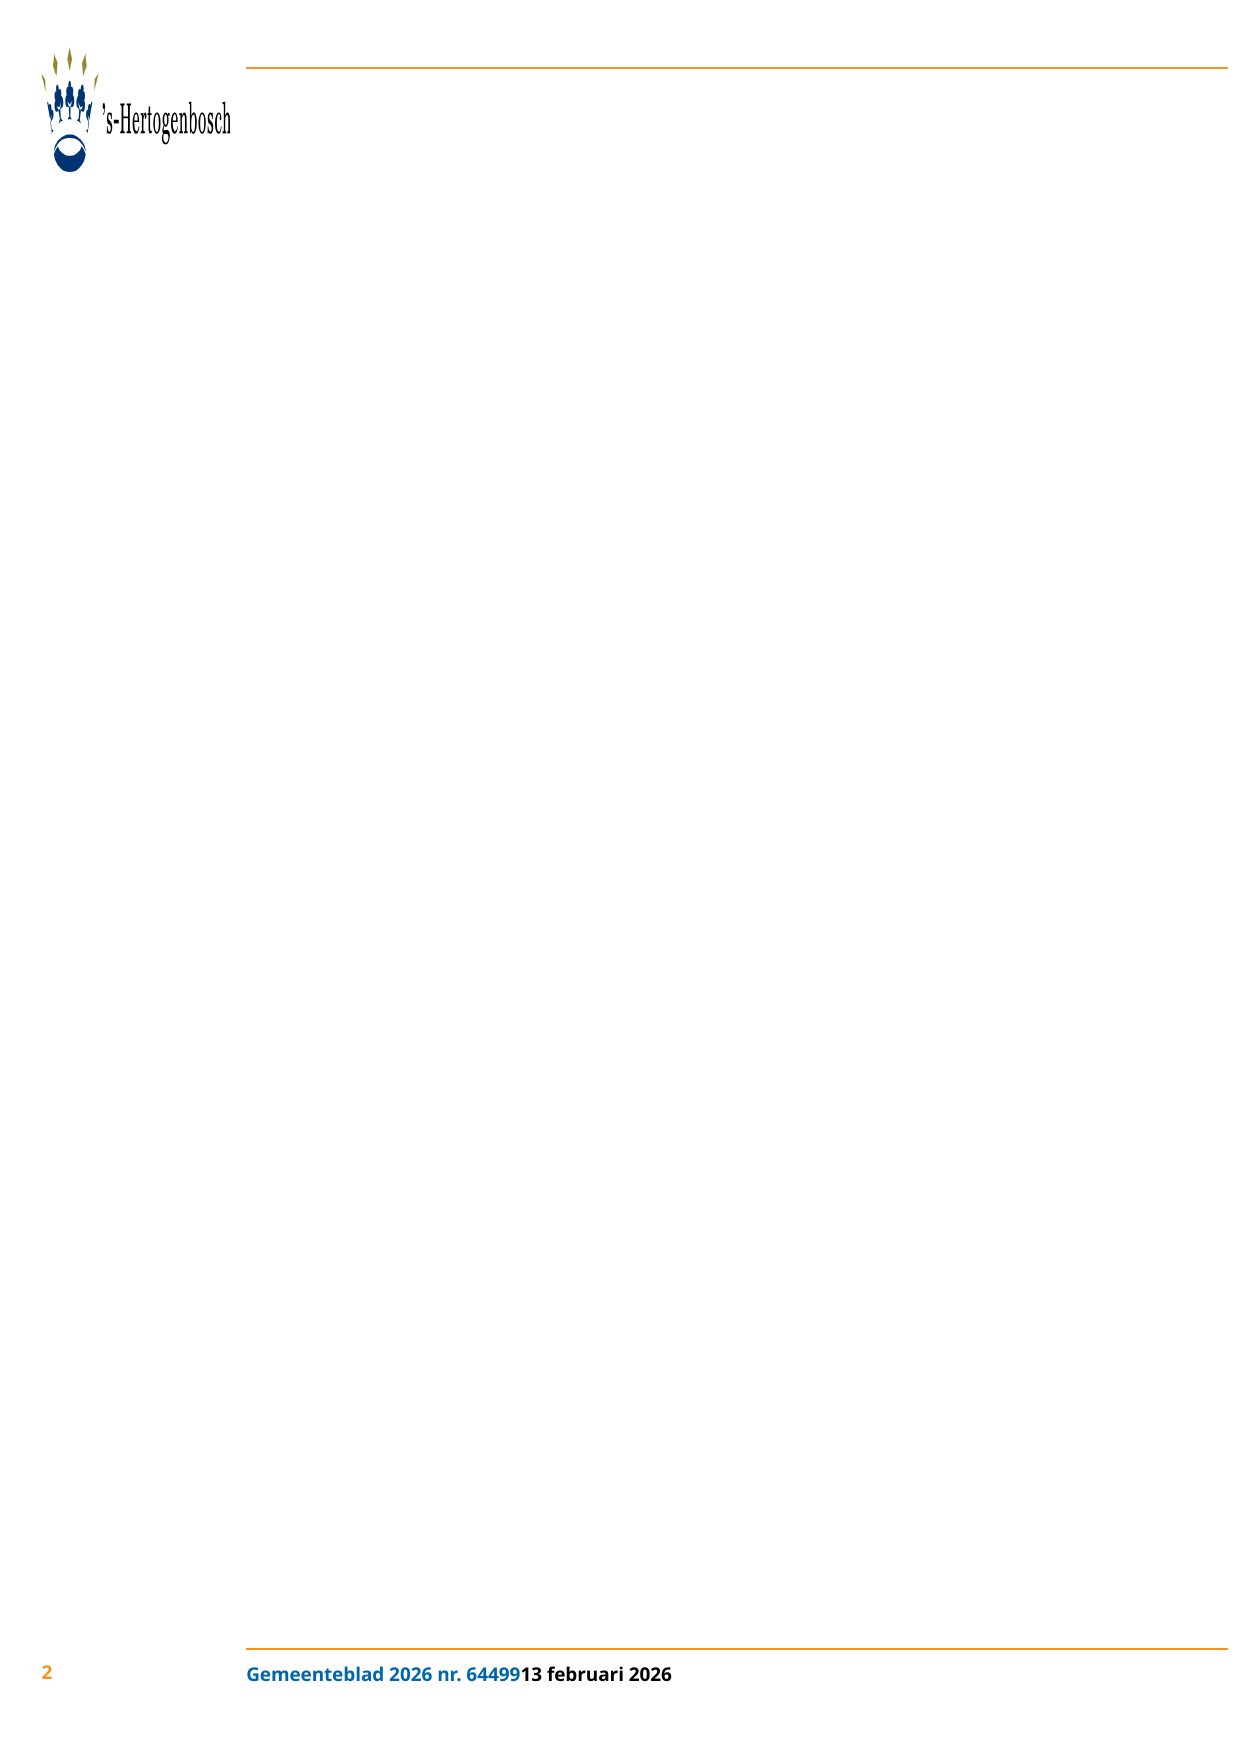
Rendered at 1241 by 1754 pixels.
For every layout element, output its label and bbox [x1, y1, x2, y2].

picture [41, 47, 231, 172]
